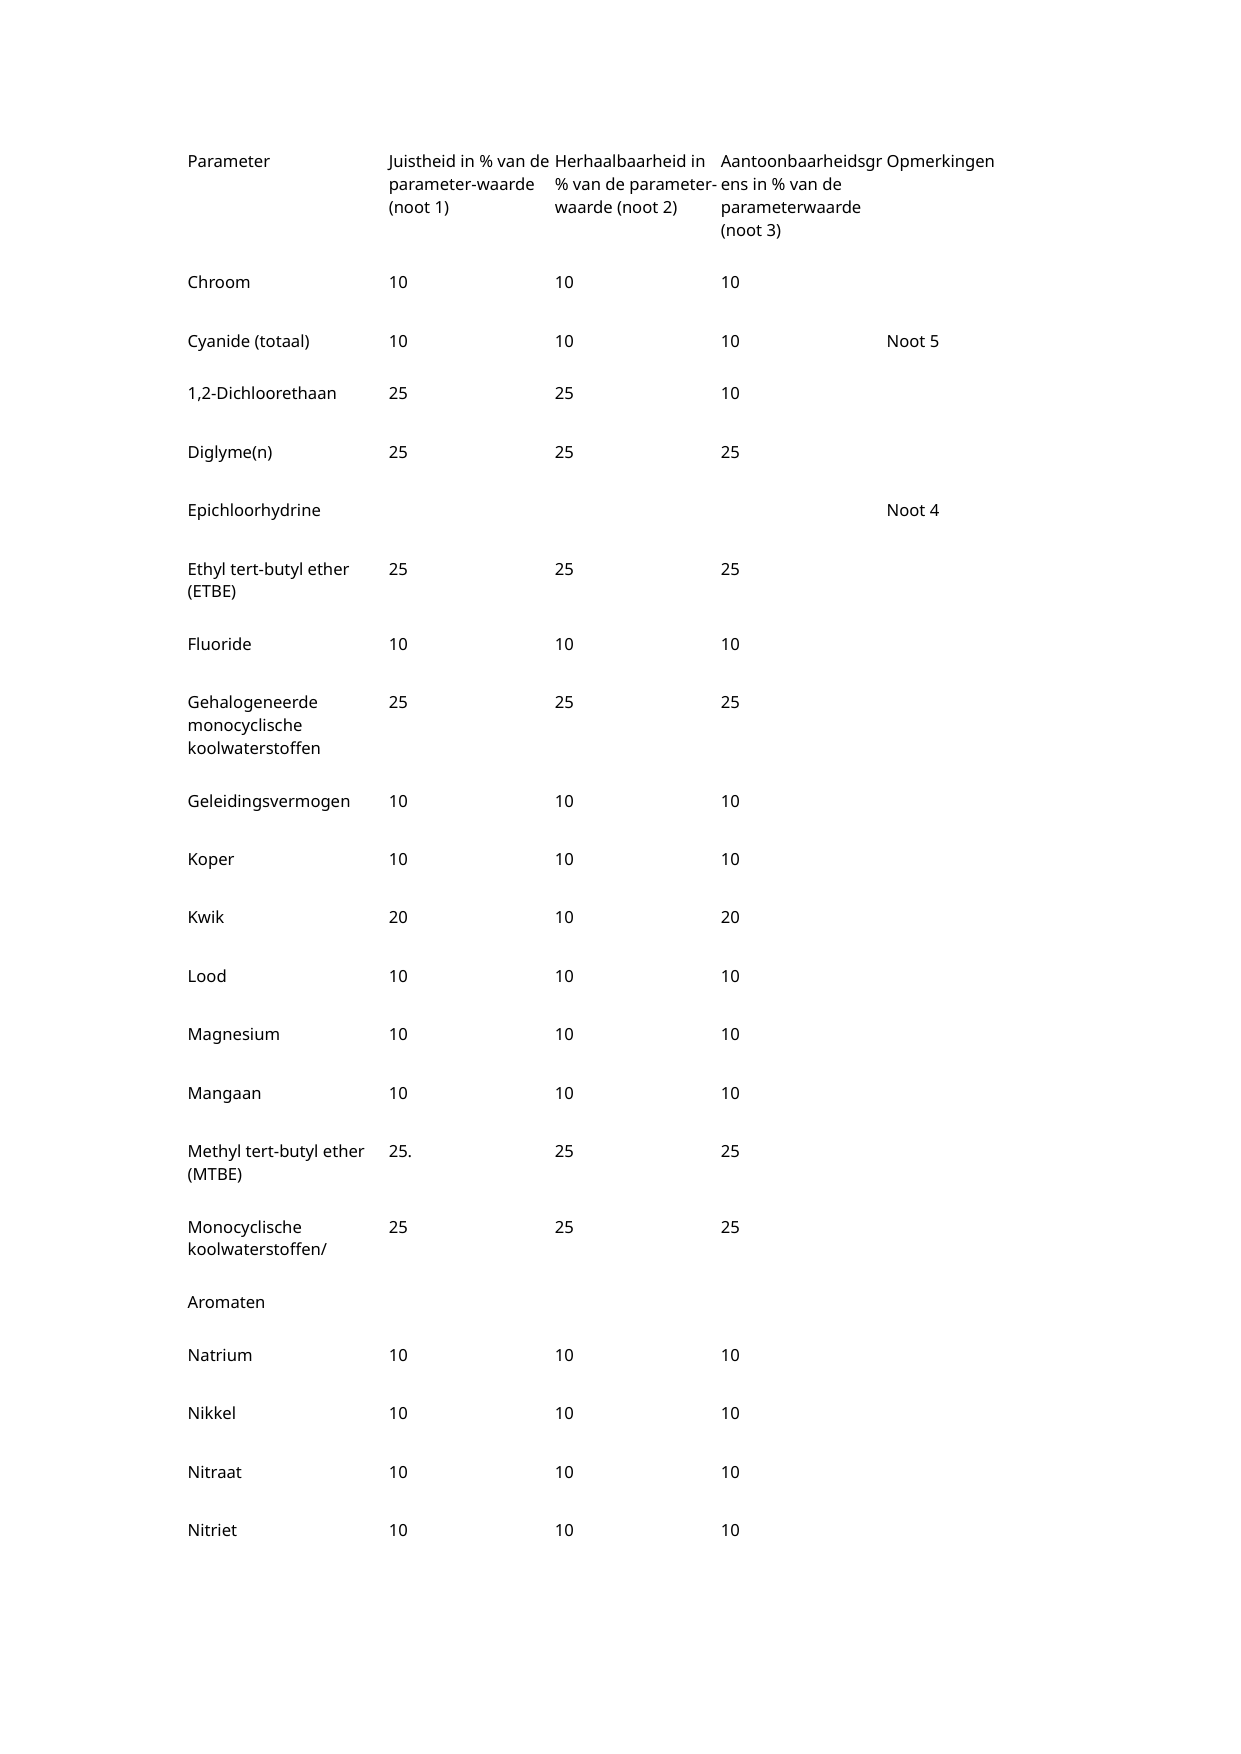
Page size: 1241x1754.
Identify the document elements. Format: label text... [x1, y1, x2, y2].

table_cell [886, 382, 1053, 440]
table_cell Nikkel [188, 1402, 388, 1460]
table_cell Gehalogeneerde monocyclische koolwaterstoffen [188, 691, 388, 789]
table_cell 25 [721, 557, 886, 633]
table_cell [886, 1344, 1053, 1402]
table_cell [886, 1081, 1053, 1140]
table_cell Lood [188, 965, 388, 1023]
table_cell 10 [555, 1402, 721, 1460]
table_cell 25 [555, 691, 721, 789]
table_cell [555, 499, 721, 557]
table_cell [886, 1402, 1053, 1460]
table_cell 10 [721, 633, 886, 691]
table_cell 10 [555, 1344, 721, 1402]
table_cell [886, 1140, 1053, 1215]
table_cell 25 [721, 440, 886, 499]
table_cell 25 [389, 1215, 554, 1343]
table_cell [886, 848, 1053, 906]
table_cell 10 [555, 1460, 721, 1519]
table_cell [886, 271, 1053, 329]
table_header Juistheid in % van de parameter-waarde (noot 1) [389, 150, 554, 271]
table_cell Noot 5 [886, 329, 1053, 382]
table_cell 25 [721, 691, 886, 789]
table_cell 10 [555, 965, 721, 1023]
table_header Herhaalbaarheid in % van de parameter-waarde (noot 2) [555, 150, 721, 271]
table_cell 10 [389, 1023, 554, 1081]
table_cell 10 [389, 965, 554, 1023]
table_cell 10 [555, 1081, 721, 1140]
table_cell [886, 965, 1053, 1023]
table_cell Fluoride [188, 633, 388, 691]
table_cell Nitraat [188, 1460, 388, 1519]
table_cell 25 [389, 557, 554, 633]
table_cell 10 [389, 1402, 554, 1460]
table_cell 25 [721, 1215, 886, 1343]
table_cell Noot 4 [886, 499, 1053, 557]
table_cell [886, 1215, 1053, 1343]
table_header Opmerkingen [886, 150, 1053, 271]
table_cell 10 [721, 1344, 886, 1402]
table_cell Geleidingsvermogen [188, 789, 388, 848]
table_cell 10 [389, 1460, 554, 1519]
table_cell 10 [721, 382, 886, 440]
table_cell Mangaan [188, 1081, 388, 1140]
table_cell 10 [721, 1023, 886, 1081]
table_cell Methyl tert-butyl ether (MTBE) [188, 1140, 388, 1215]
table_cell 25 [555, 440, 721, 499]
table_cell 10 [389, 789, 554, 848]
table_cell 20 [721, 906, 886, 964]
table_cell 10 [555, 633, 721, 691]
table_cell 25 [555, 1215, 721, 1343]
table_cell 10 [721, 1402, 886, 1460]
table_cell [886, 557, 1053, 633]
table_cell 10 [721, 789, 886, 848]
table_cell 10 [721, 965, 886, 1023]
table_cell [389, 499, 554, 557]
table_cell Magnesium [188, 1023, 388, 1081]
table_cell 10 [555, 329, 721, 382]
table_cell 25 [389, 382, 554, 440]
table_cell Koper [188, 848, 388, 906]
table_cell [886, 789, 1053, 848]
table_cell 10 [555, 906, 721, 964]
table_cell [886, 1460, 1053, 1519]
table_cell 25 [555, 382, 721, 440]
table_cell 10 [555, 848, 721, 906]
table_cell Chroom [188, 271, 388, 329]
table_cell 10 [389, 271, 554, 329]
table_header Parameter [188, 150, 388, 271]
table_cell [886, 1023, 1053, 1081]
table_cell 10 [721, 1081, 886, 1140]
table_cell 10 [389, 1519, 554, 1577]
table_cell 10 [555, 1023, 721, 1081]
table_cell Nitriet [188, 1519, 388, 1577]
table_cell [886, 1519, 1053, 1577]
table_cell 10 [555, 1519, 721, 1577]
table_cell [721, 499, 886, 557]
table_cell [886, 633, 1053, 691]
table_cell 10 [721, 848, 886, 906]
table_cell 25. [389, 1140, 554, 1215]
table_cell 25 [389, 440, 554, 499]
table_cell Ethyl tert-butyl ether (ETBE) [188, 557, 388, 633]
table_header Aantoonbaarheidsgrens in % van de parameterwaarde (noot 3) [721, 150, 886, 271]
table_cell Kwik [188, 906, 388, 964]
table_cell Diglyme(n) [188, 440, 388, 499]
table_cell [886, 440, 1053, 499]
table_cell Natrium [188, 1344, 388, 1402]
table_cell [886, 691, 1053, 789]
table_cell Epichloorhydrine [188, 499, 388, 557]
table_cell 10 [389, 1081, 554, 1140]
table_cell 10 [389, 329, 554, 382]
table_cell 10 [389, 633, 554, 691]
table_cell 10 [721, 271, 886, 329]
table_cell 10 [555, 271, 721, 329]
table_cell Monocyclische koolwaterstoffen/ Aromaten [188, 1215, 388, 1343]
table_cell 10 [721, 1519, 886, 1577]
table_cell [886, 906, 1053, 964]
table_cell 25 [721, 1140, 886, 1215]
table_cell 25 [555, 557, 721, 633]
table_cell 10 [389, 848, 554, 906]
table_cell 25 [389, 691, 554, 789]
table_cell 25 [555, 1140, 721, 1215]
table_cell 10 [389, 1344, 554, 1402]
table_cell 20 [389, 906, 554, 964]
table_cell 10 [721, 329, 886, 382]
table_cell 10 [721, 1460, 886, 1519]
table_cell 1,2-Dichloorethaan [188, 382, 388, 440]
table_cell Cyanide (totaal) [188, 329, 388, 382]
table_cell 10 [555, 789, 721, 848]
